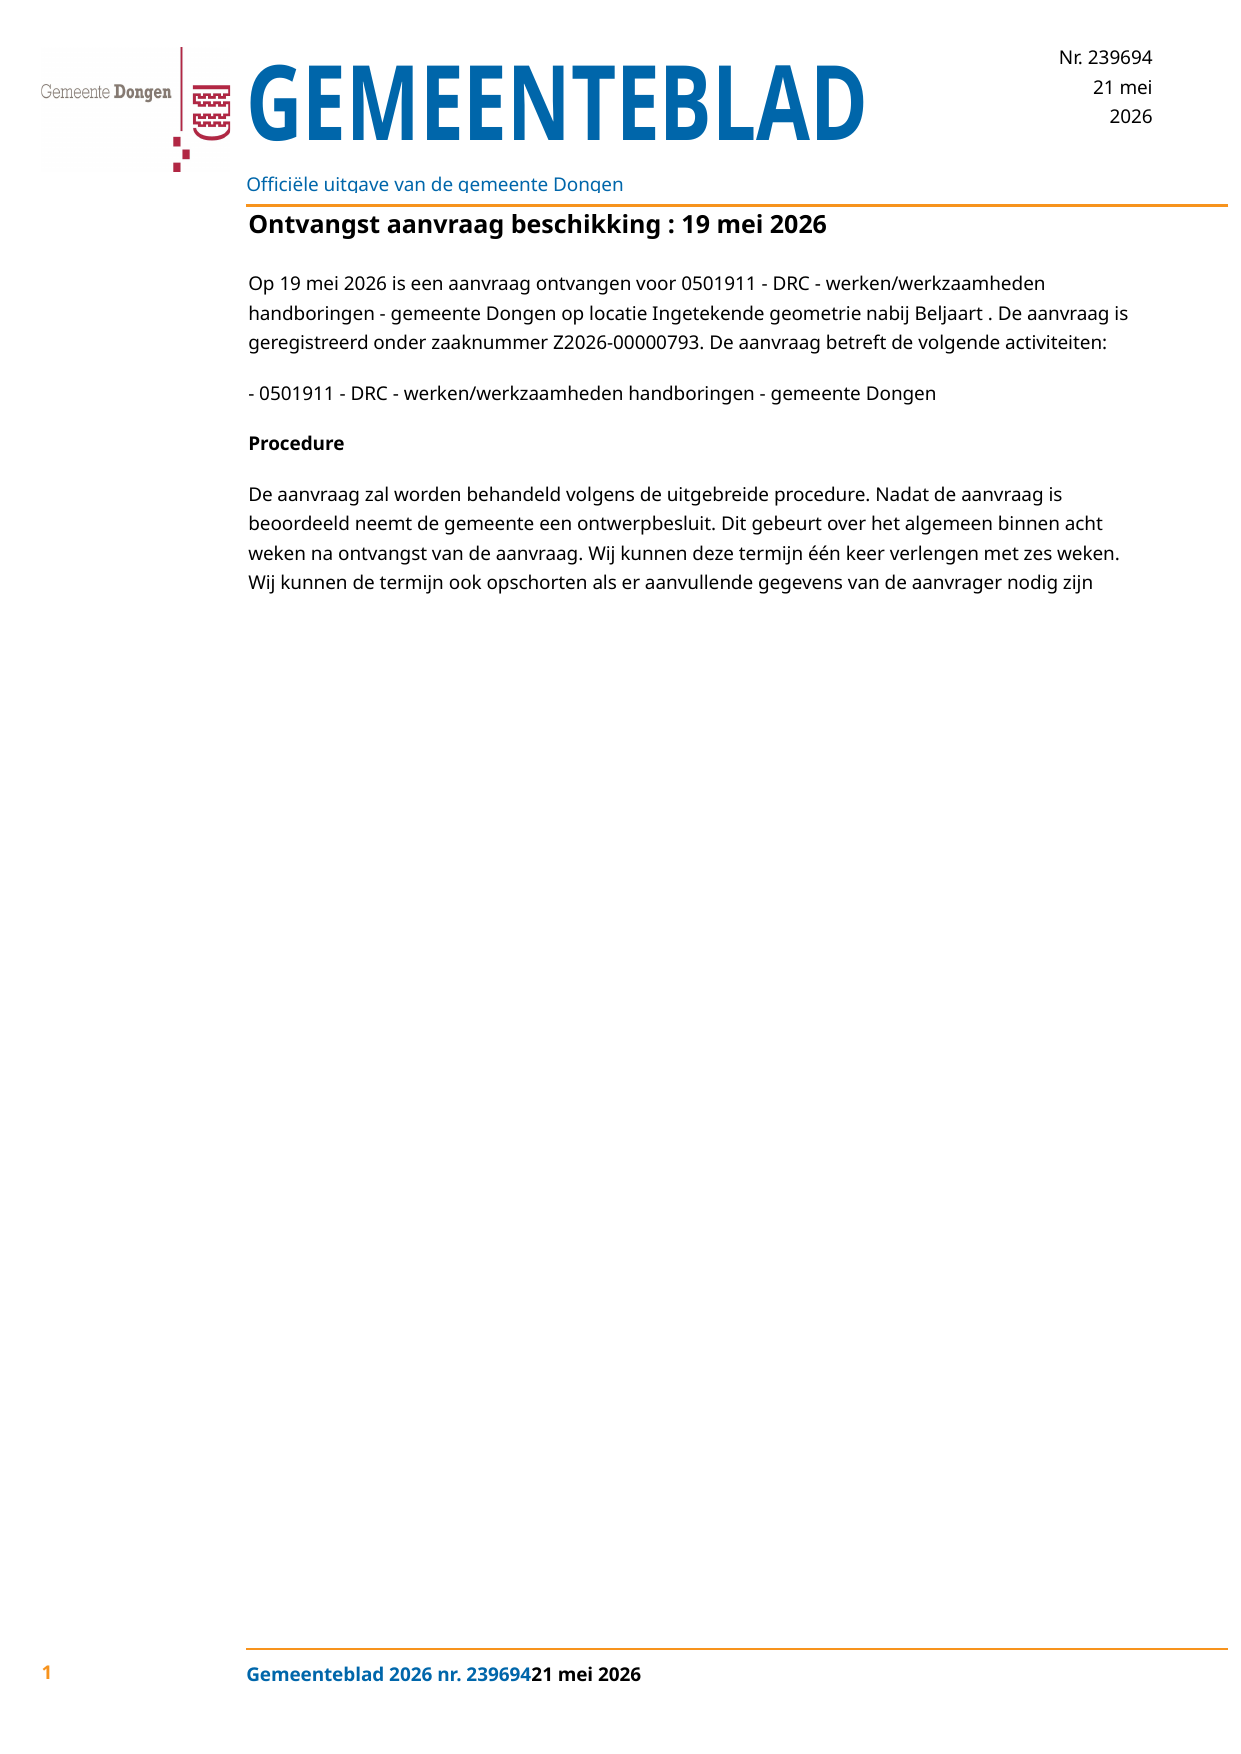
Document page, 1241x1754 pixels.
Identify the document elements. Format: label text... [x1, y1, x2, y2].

picture [41, 47, 231, 172]
text Op 19 mei 2026 is een aanvraag ontvangen voor 0501911 - DRC - werken/werkzaamheden handboringen - gemeente Dongen op locatie Ingetekende geometrie nabij Beljaart . De aanvraag is geregistreerd onder zaaknummer Z2026-00000793. De aanvraag betreft de volgende activiteiten: [248, 270, 1152, 355]
text Procedure [248, 430, 1152, 456]
text Ontvangst aanvraag beschikking : 19 mei 2026 [248, 207, 1152, 241]
text - 0501911 - DRC - werken/werkzaamheden handboringen - gemeente Dongen [248, 380, 1152, 406]
text De aanvraag zal worden behandeld volgens de uitgebreide procedure. Nadat de aanvraag is beoordeeld neemt de gemeente een ontwerpbesluit. Dit gebeurt over het algemeen binnen acht weken na ontvangst van de aanvraag. Wij kunnen deze termijn één keer verlengen met zes weken. Wij kunnen de termijn ook opschorten als er aanvullende gegevens van de aanvrager nodig zijn [248, 481, 1152, 595]
